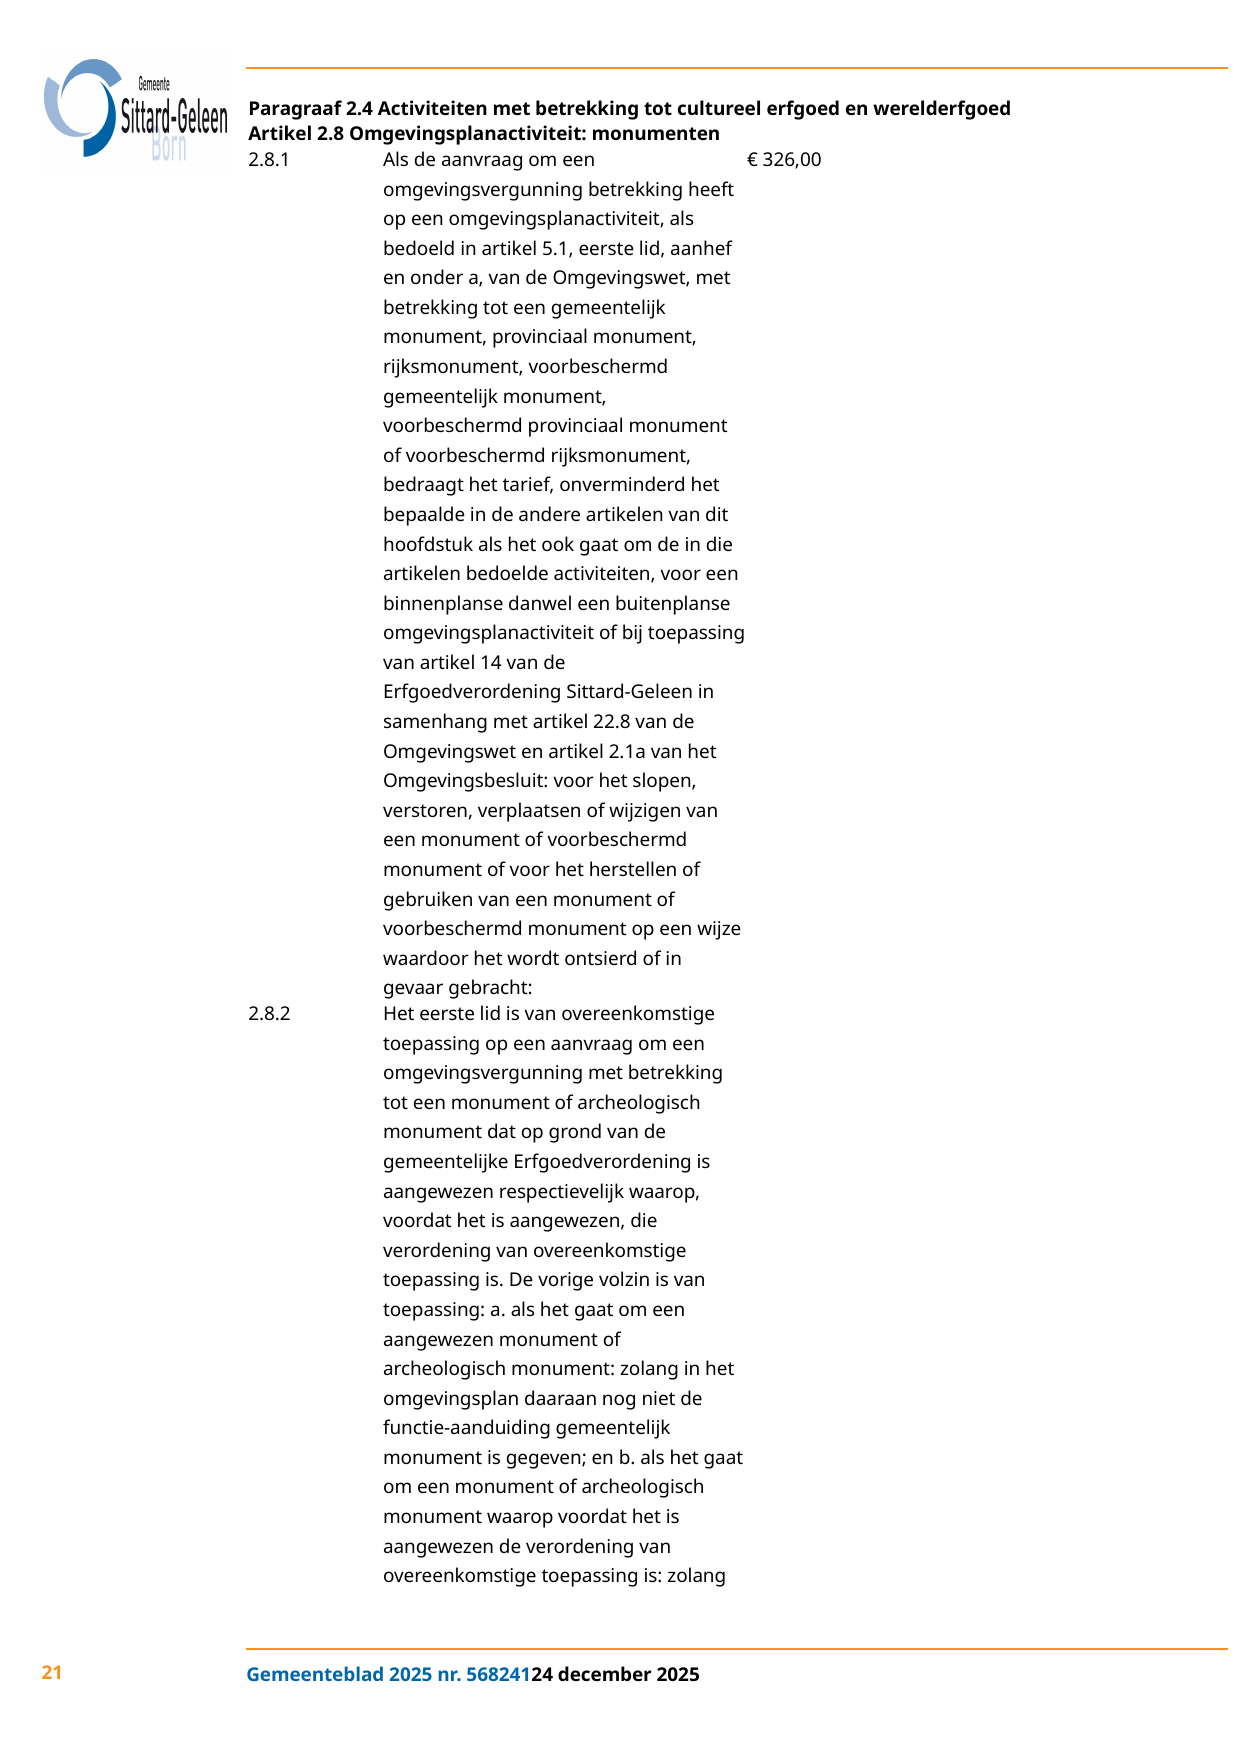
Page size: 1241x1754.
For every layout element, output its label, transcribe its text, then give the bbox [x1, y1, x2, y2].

table_cell € 326,00 [747, 146, 882, 1000]
table_cell Als de aanvraag om een omgevingsvergunning betrekking heeft op een omgevingsplanactiviteit, als bedoeld in artikel 5.1, eerste lid, aanhef en onder a, van de Omgevingswet, met betrekking tot een gemeentelijk monument, provinciaal monument, rijksmonument, voorbeschermd gemeentelijk monument, voorbeschermd provinciaal monument of voorbeschermd rijksmonument, bedraagt het tarief, onverminderd het bepaalde in de andere artikelen van dit hoofdstuk als het ook gaat om de in die artikelen bedoelde activiteiten, voor een binnenplanse danwel een buitenplanse omgevingsplanactiviteit of bij toepassing van artikel 14 van de Erfgoedverordening Sittard-Geleen in samenhang met artikel 22.8 van de Omgevingswet en artikel 2.1a van het Omgevingsbesluit: voor het slopen, verstoren, verplaatsen of wijzigen van een monument of voorbeschermd monument of voor het herstellen of gebruiken van een monument of voorbeschermd monument op een wijze waardoor het wordt ontsierd of in gevaar gebracht: [383, 146, 747, 1000]
table_cell Het eerste lid is van overeenkomstige toepassing op een aanvraag om een omgevingsvergunning met betrekking tot een monument of archeologisch monument dat op grond van de gemeentelijke Erfgoedverordening is aangewezen respectievelijk waarop, voordat het is aangewezen, die verordening van overeenkomstige toepassing is. De vorige volzin is van toepassing: a. als het gaat om een aangewezen monument of archeologisch monument: zolang in het omgevingsplan daaraan nog niet de functie-aanduiding gemeentelijk monument is gegeven; en b. als het gaat om een monument of archeologisch monument waarop voordat het is aangewezen de verordening van overeenkomstige toepassing is: zolang [383, 1000, 747, 1588]
table_cell Paragraaf 2.4 Activiteiten met betrekking tot cultureel erfgoed en werelderfgoed [248, 95, 1152, 121]
table_cell 2.8.2 [248, 1000, 383, 1588]
picture [41, 47, 231, 172]
table_cell [747, 1000, 882, 1588]
table_cell [882, 146, 1017, 1000]
table_cell Artikel 2.8 Omgevingsplanactiviteit: monumenten [248, 121, 882, 146]
table_cell [882, 1000, 1017, 1588]
table_cell 2.8.1 [248, 146, 383, 1000]
